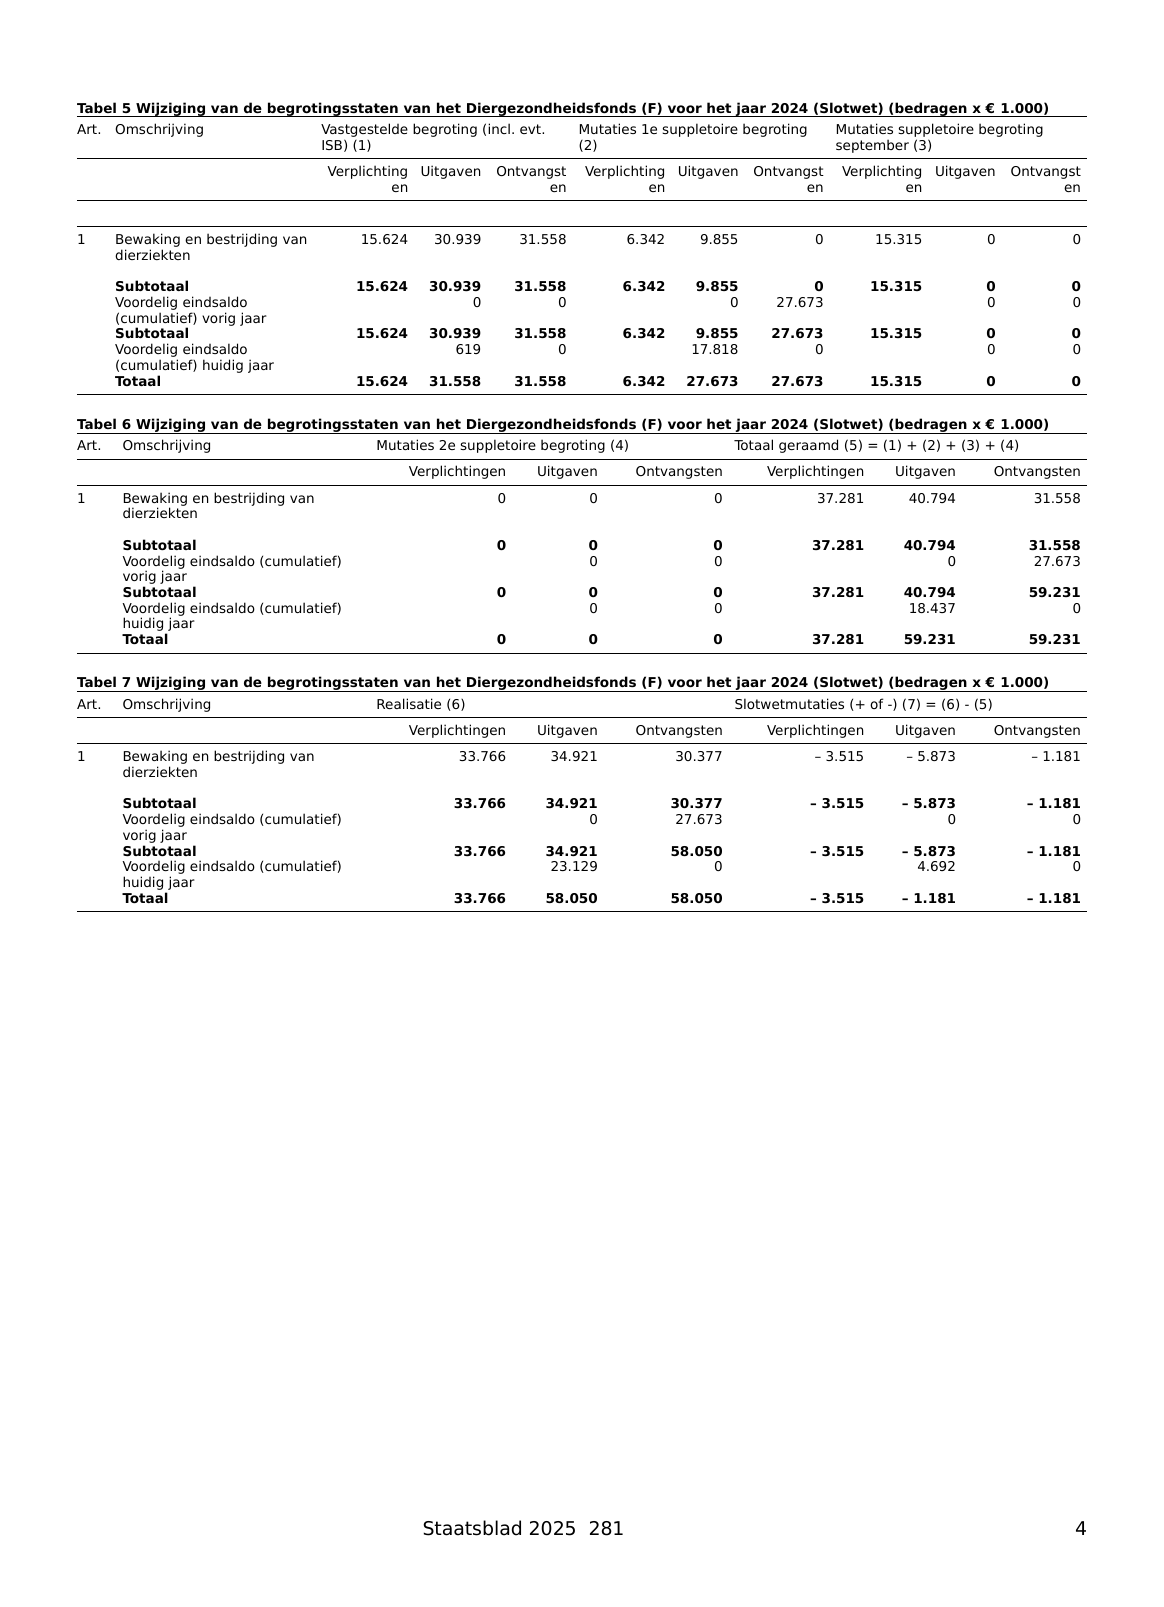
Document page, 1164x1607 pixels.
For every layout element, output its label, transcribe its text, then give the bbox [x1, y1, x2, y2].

table_cell 0 [604, 632, 728, 652]
table_cell Bewaking en bestrijding van dierziekten [116, 486, 370, 522]
table_cell [77, 201, 109, 226]
table_cell [1001, 201, 1087, 226]
table_cell Voordelig eindsaldo (cumulatief) huidig jaar [116, 601, 370, 632]
table_cell 33.766 [370, 891, 512, 911]
table_cell [77, 632, 116, 652]
table_cell Voordelig eindsaldo (cumulatief) vorig jaar [109, 295, 315, 326]
table_cell Art. [77, 434, 116, 458]
table_cell Subtotaal [116, 796, 370, 812]
table_cell 0 [604, 486, 728, 522]
table_cell [77, 553, 116, 585]
table_cell 4.692 [870, 859, 962, 891]
table_cell Subtotaal [109, 279, 315, 295]
table_cell [729, 553, 870, 585]
table_cell Uitgaven [671, 159, 744, 200]
table_cell 9.855 [671, 227, 744, 263]
table_cell Totaal [116, 632, 370, 652]
table_cell 0 [744, 342, 829, 373]
table_cell [572, 295, 671, 326]
table_cell [870, 522, 962, 538]
table_cell Uitgaven [870, 460, 962, 485]
table_cell 31.558 [487, 326, 572, 342]
table_cell 27.673 [671, 373, 744, 394]
table_cell 0 [1001, 227, 1087, 263]
table_cell 30.939 [414, 326, 487, 342]
table_cell [77, 585, 116, 601]
table_cell [77, 326, 109, 342]
table_cell [77, 844, 116, 859]
table_cell 0 [744, 227, 829, 263]
table_cell 0 [962, 859, 1087, 891]
table_cell [77, 373, 109, 394]
table_cell [512, 781, 603, 796]
table_cell [962, 522, 1087, 538]
table_cell [370, 859, 512, 891]
table_cell [77, 159, 109, 200]
table_cell Omschrijving [116, 434, 370, 458]
table_cell 0 [928, 326, 1001, 342]
table_cell 15.624 [315, 373, 414, 394]
table_cell Art. [77, 692, 116, 717]
table_cell 31.558 [962, 486, 1087, 522]
table_cell 27.673 [744, 373, 829, 394]
table_cell [744, 263, 829, 279]
table_cell [370, 553, 512, 585]
table_cell – 1.181 [962, 844, 1087, 859]
table_cell [109, 263, 315, 279]
table_cell 0 [512, 812, 603, 843]
table_cell 37.281 [729, 585, 870, 601]
table_cell [744, 201, 829, 226]
table_cell 40.794 [870, 585, 962, 601]
table_cell 15.315 [829, 373, 928, 394]
table_cell Totaal [109, 373, 315, 394]
table_cell 30.377 [604, 744, 728, 781]
table_cell Totaal geraamd (5) = (1) + (2) + (3) + (4) [729, 434, 1087, 458]
table_cell 33.766 [370, 844, 512, 859]
table_cell Uitgaven [414, 159, 487, 200]
table_cell [572, 342, 671, 373]
table_cell [370, 601, 512, 632]
table_cell [671, 201, 744, 226]
table_cell 30.939 [414, 227, 487, 263]
table_cell [77, 460, 116, 485]
table_cell 0 [512, 538, 603, 553]
table_cell Verplichtingen [829, 159, 928, 200]
table_cell Mutaties 2e suppletoire begroting (4) [370, 434, 728, 458]
table_cell 0 [370, 632, 512, 652]
table_cell 30.377 [604, 796, 728, 812]
table_cell 0 [512, 486, 603, 522]
table_cell [77, 781, 116, 796]
table_cell 1 [77, 486, 116, 522]
table_cell [414, 201, 487, 226]
table_cell Verplichtingen [315, 159, 414, 200]
table_cell [962, 781, 1087, 796]
table_cell 37.281 [729, 538, 870, 553]
table_cell 0 [962, 601, 1087, 632]
table_cell [315, 263, 414, 279]
table_cell [370, 522, 512, 538]
table_cell [487, 263, 572, 279]
table_cell 0 [928, 342, 1001, 373]
table_cell Verplichtingen [729, 460, 870, 485]
table_cell 17.818 [671, 342, 744, 373]
table_cell Mutaties suppletoire begroting september (3) [829, 117, 1087, 158]
table_cell Uitgaven [512, 718, 603, 743]
table_cell Uitgaven [928, 159, 1001, 200]
table_cell [729, 812, 870, 843]
table_cell [370, 781, 512, 796]
table_cell 15.315 [829, 279, 928, 295]
table_cell Bewaking en bestrijding van dierziekten [116, 744, 370, 781]
table_cell [829, 263, 928, 279]
table_cell Verplichtingen [572, 159, 671, 200]
table_cell 34.921 [512, 844, 603, 859]
table_cell [116, 460, 370, 485]
table_cell 31.558 [487, 279, 572, 295]
table_cell [116, 718, 370, 743]
table_cell [729, 859, 870, 891]
table_cell 6.342 [572, 227, 671, 263]
table_cell [572, 201, 671, 226]
table_cell [729, 781, 870, 796]
table_cell [604, 522, 728, 538]
table_cell Mutaties 1e suppletoire begroting (2) [572, 117, 829, 158]
table_cell 619 [414, 342, 487, 373]
table_cell 34.921 [512, 744, 603, 781]
table_cell [77, 891, 116, 911]
table_cell Ontvangsten [1001, 159, 1087, 200]
table_cell 31.558 [487, 373, 572, 394]
table_cell Uitgaven [870, 718, 962, 743]
table_cell [116, 522, 370, 538]
table_cell [928, 263, 1001, 279]
table_cell 15.624 [315, 227, 414, 263]
table_cell 0 [1001, 373, 1087, 394]
table_cell – 1.181 [962, 891, 1087, 911]
table_cell 0 [370, 585, 512, 601]
table_cell [77, 295, 109, 326]
table_cell 31.558 [487, 227, 572, 263]
table_cell 0 [928, 295, 1001, 326]
table_cell 6.342 [572, 373, 671, 394]
table_cell 0 [928, 373, 1001, 394]
table_cell [77, 522, 116, 538]
table_cell [77, 601, 116, 632]
table_cell [829, 342, 928, 373]
table_cell Slotwetmutaties (+ of -) (7) = (6) - (5) [729, 692, 1087, 717]
table_cell Ontvangsten [604, 460, 728, 485]
table_cell 0 [604, 553, 728, 585]
table_cell Ontvangsten [962, 460, 1087, 485]
table_cell 40.794 [870, 486, 962, 522]
table_cell Subtotaal [116, 585, 370, 601]
table_cell 0 [487, 342, 572, 373]
table_cell Verplichtingen [370, 718, 512, 743]
table_cell [671, 263, 744, 279]
table_cell – 5.873 [870, 744, 962, 781]
table_cell [77, 538, 116, 553]
table_cell Ontvangsten [487, 159, 572, 200]
table_cell Ontvangsten [962, 718, 1087, 743]
table_cell 1 [77, 744, 116, 781]
table_cell [109, 201, 315, 226]
table_cell Omschrijving [116, 692, 370, 717]
table_cell 1 [77, 227, 109, 263]
table_cell – 3.515 [729, 744, 870, 781]
table_cell 0 [1001, 326, 1087, 342]
table_cell [370, 812, 512, 843]
table_cell 0 [928, 227, 1001, 263]
table_cell 15.315 [829, 227, 928, 263]
table_cell 0 [604, 601, 728, 632]
table_cell [572, 263, 671, 279]
table_cell 59.231 [962, 632, 1087, 652]
table_cell – 3.515 [729, 891, 870, 911]
table_cell 6.342 [572, 279, 671, 295]
table_cell 0 [962, 812, 1087, 843]
table_cell 40.794 [870, 538, 962, 553]
table_cell 33.766 [370, 744, 512, 781]
table_cell Ontvangsten [604, 718, 728, 743]
table_cell Voordelig eindsaldo (cumulatief) vorig jaar [116, 812, 370, 843]
table_cell 31.558 [962, 538, 1087, 553]
table_cell [77, 342, 109, 373]
table_cell Voordelig eindsaldo (cumulatief) vorig jaar [116, 553, 370, 585]
table_cell 58.050 [604, 844, 728, 859]
table_cell [729, 522, 870, 538]
table_cell 18.437 [870, 601, 962, 632]
table_cell 27.673 [604, 812, 728, 843]
table_cell 0 [1001, 279, 1087, 295]
table_cell Voordelig eindsaldo (cumulatief) huidig jaar [109, 342, 315, 373]
table_cell 15.624 [315, 326, 414, 342]
table_cell [414, 263, 487, 279]
table_cell 0 [414, 295, 487, 326]
table_cell [315, 201, 414, 226]
table_cell – 1.181 [870, 891, 962, 911]
table_cell 30.939 [414, 279, 487, 295]
table_cell Realisatie (6) [370, 692, 728, 717]
table_cell 9.855 [671, 279, 744, 295]
table_cell 0 [870, 553, 962, 585]
table_cell [77, 279, 109, 295]
table_cell – 3.515 [729, 796, 870, 812]
table_cell 23.129 [512, 859, 603, 891]
table_cell Subtotaal [116, 538, 370, 553]
table_cell [109, 159, 315, 200]
table_cell [487, 201, 572, 226]
table_header Tabel 7 Wijziging van de begrotingsstaten van het Diergezondheidsfonds (F) voor het jaar 2024 (Slotwet) (bedragen x € 1.000) [77, 675, 1087, 691]
table_cell 6.342 [572, 326, 671, 342]
table_cell Vastgestelde begroting (incl. evt. ISB) (1) [315, 117, 572, 158]
table_header Tabel 5 Wijziging van de begrotingsstaten van het Diergezondheidsfonds (F) voor het jaar 2024 (Slotwet) (bedragen x € 1.000) [77, 100, 1087, 116]
table_cell 0 [512, 553, 603, 585]
table_cell Verplichtingen [370, 460, 512, 485]
table_cell 0 [870, 812, 962, 843]
table_cell – 5.873 [870, 844, 962, 859]
table_cell 58.050 [604, 891, 728, 911]
table_cell [1001, 263, 1087, 279]
table_cell [77, 263, 109, 279]
table_cell 37.281 [729, 486, 870, 522]
table_cell 0 [370, 538, 512, 553]
table_cell 0 [512, 632, 603, 652]
table_cell 15.624 [315, 279, 414, 295]
table_cell 0 [487, 295, 572, 326]
table_cell 0 [744, 279, 829, 295]
table_cell [928, 201, 1001, 226]
table_cell [116, 781, 370, 796]
table_cell [870, 781, 962, 796]
table_cell [512, 522, 603, 538]
table_cell – 1.181 [962, 796, 1087, 812]
table_cell Ontvangsten [744, 159, 829, 200]
table_cell 27.673 [962, 553, 1087, 585]
table_cell Subtotaal [116, 844, 370, 859]
table_cell 0 [512, 585, 603, 601]
table_cell 27.673 [744, 295, 829, 326]
table_cell Subtotaal [109, 326, 315, 342]
table_header Tabel 6 Wijziging van de begrotingsstaten van het Diergezondheidsfonds (F) voor het jaar 2024 (Slotwet) (bedragen x € 1.000) [77, 417, 1087, 432]
table_cell – 3.515 [729, 844, 870, 859]
table_cell Voordelig eindsaldo (cumulatief) huidig jaar [116, 859, 370, 891]
table_cell – 5.873 [870, 796, 962, 812]
table_cell 0 [604, 859, 728, 891]
table_cell [77, 859, 116, 891]
table_cell 0 [370, 486, 512, 522]
table_cell [77, 812, 116, 843]
table_cell Omschrijving [109, 117, 315, 158]
table_cell [829, 295, 928, 326]
table_cell [315, 295, 414, 326]
table_cell 0 [1001, 295, 1087, 326]
table_cell Totaal [116, 891, 370, 911]
table_cell 0 [928, 279, 1001, 295]
table_cell 0 [1001, 342, 1087, 373]
table_cell 0 [512, 601, 603, 632]
table_cell 31.558 [414, 373, 487, 394]
table_cell 0 [604, 538, 728, 553]
table_cell 0 [604, 585, 728, 601]
table_cell – 1.181 [962, 744, 1087, 781]
table_cell Art. [77, 117, 109, 158]
table_cell 58.050 [512, 891, 603, 911]
table_cell [77, 718, 116, 743]
table_cell 59.231 [962, 585, 1087, 601]
table_cell 15.315 [829, 326, 928, 342]
table_cell Uitgaven [512, 460, 603, 485]
table_cell [77, 796, 116, 812]
table_cell 34.921 [512, 796, 603, 812]
table_cell 59.231 [870, 632, 962, 652]
table_cell 0 [671, 295, 744, 326]
table_cell Verplichtingen [729, 718, 870, 743]
table_cell 9.855 [671, 326, 744, 342]
table_cell [604, 781, 728, 796]
table_cell [315, 342, 414, 373]
table_cell 37.281 [729, 632, 870, 652]
table_cell 27.673 [744, 326, 829, 342]
table_cell Bewaking en bestrijding van dierziekten [109, 227, 315, 263]
table_cell [729, 601, 870, 632]
table_cell 33.766 [370, 796, 512, 812]
table_cell [829, 201, 928, 226]
